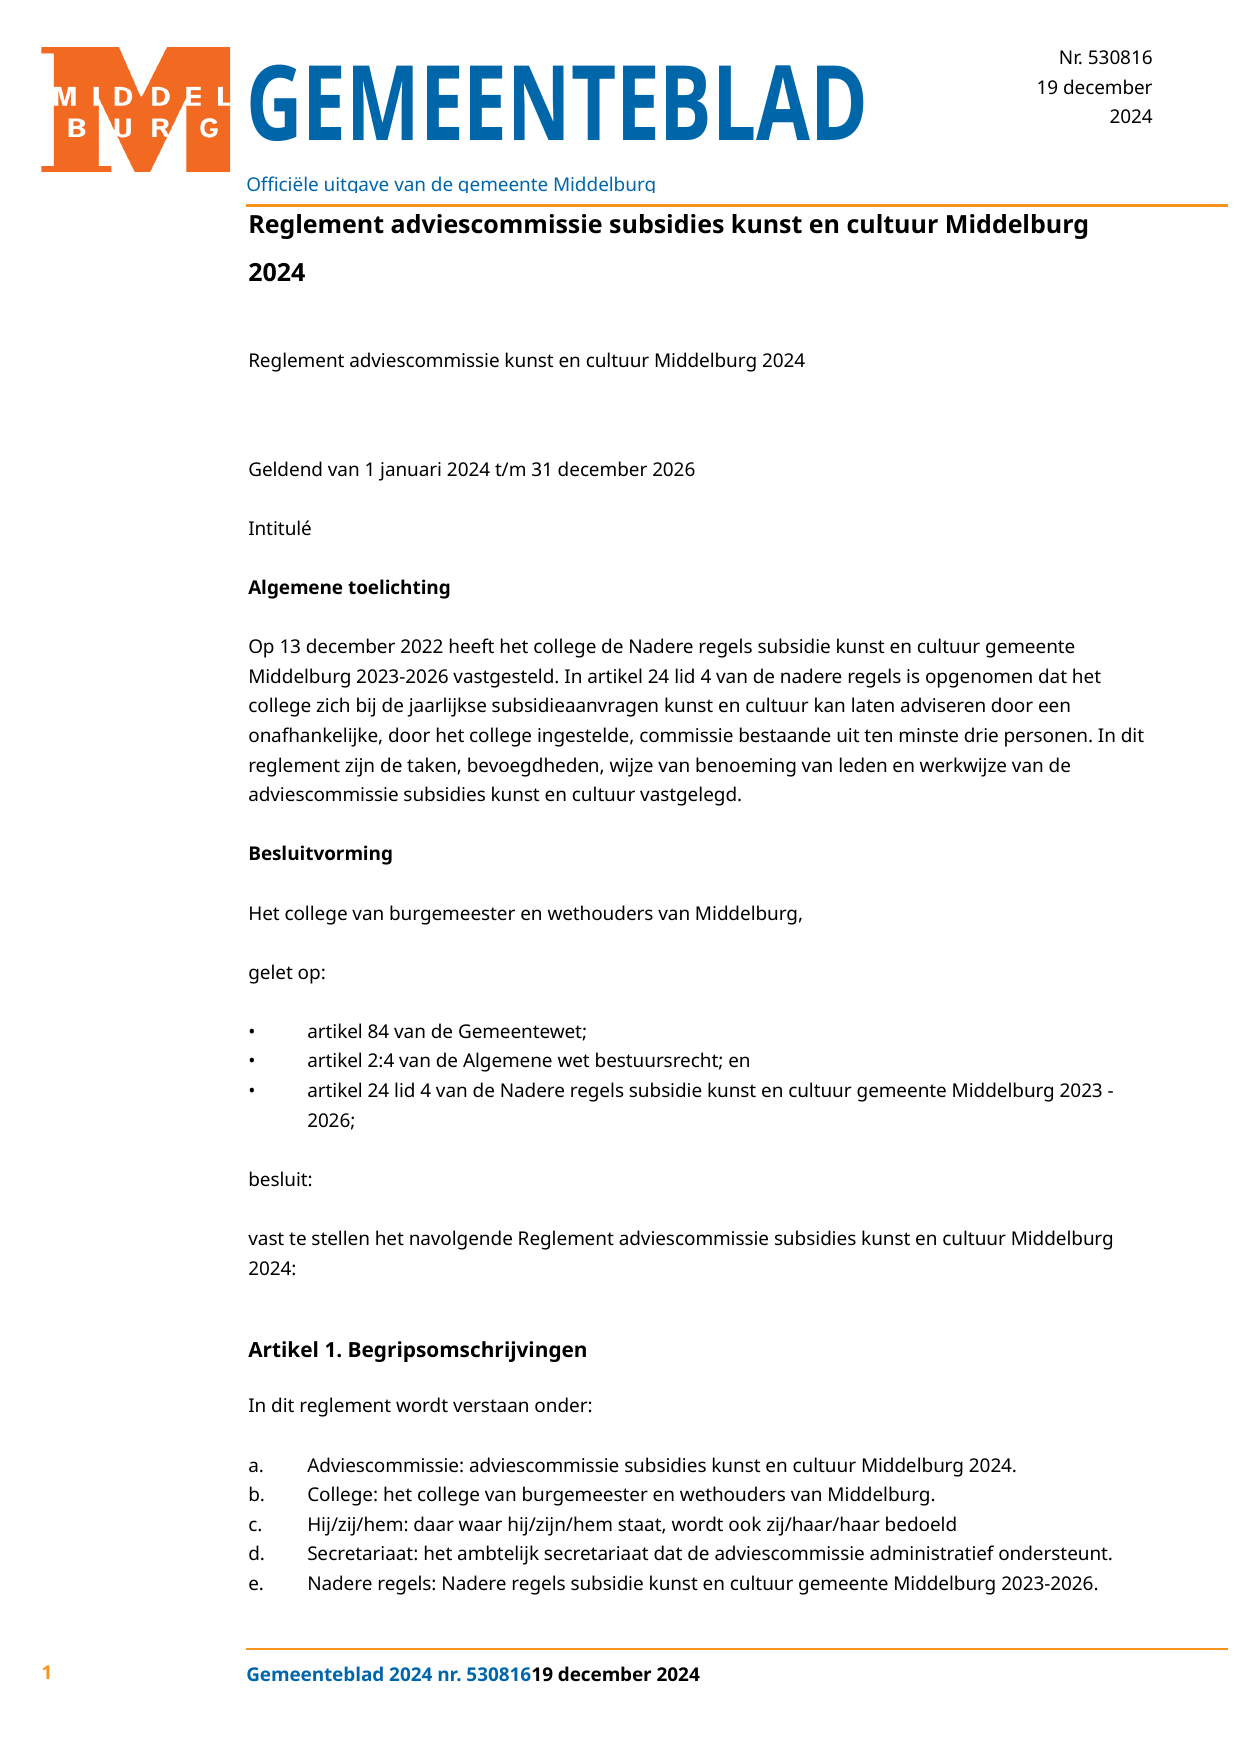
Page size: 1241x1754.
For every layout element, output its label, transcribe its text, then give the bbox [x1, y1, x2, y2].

list artikel 84 van de Gemeentewet; [248, 1018, 1152, 1044]
text Reglement adviescommissie kunst en cultuur Middelburg 2024 [248, 347, 1152, 373]
text Het college van burgemeester en wethouders van Middelburg, [248, 900, 1152, 925]
list College: het college van burgemeester en wethouders van Middelburg. [248, 1481, 1152, 1507]
text In dit reglement wordt verstaan onder: [248, 1393, 1152, 1418]
list artikel 2:4 van de Algemene wet bestuursrecht; en [248, 1048, 1152, 1073]
picture [41, 47, 231, 172]
list Adviescommissie: adviescommissie subsidies kunst en cultuur Middelburg 2024. [248, 1452, 1152, 1478]
text Reglement adviescommissie subsidies kunst en cultuur Middelburg 2024 [248, 207, 1152, 288]
text gelet op: [248, 959, 1152, 984]
list Nadere regels: Nadere regels subsidie kunst en cultuur gemeente Middelburg 2023-2026. [248, 1570, 1152, 1596]
text Geldend van 1 januari 2024 t/m 31 december 2026 [248, 456, 1152, 482]
text Besluitvorming [248, 841, 1152, 866]
text Op 13 december 2022 heeft het college de Nadere regels subsidie kunst en cultuur gemeente Middelburg 2023-2026 vastgesteld. In artikel 24 lid 4 van de nadere regels is opgenomen dat het college zich bij de jaarlijkse subsidieaanvragen kunst en cultuur kan laten adviseren door een onafhankelijke, door het college ingestelde, commissie bestaande uit ten minste drie personen. In dit reglement zijn de taken, bevoegdheden, wijze van benoeming van leden en werkwijze van de adviescommissie subsidies kunst en cultuur vastgelegd. [248, 633, 1152, 807]
list Hij/zij/hem: daar waar hij/zijn/hem staat, wordt ook zij/haar/haar bedoeld [248, 1511, 1152, 1537]
text Algemene toelichting [248, 574, 1152, 600]
list artikel 24 lid 4 van de Nadere regels subsidie kunst en cultuur gemeente Middelburg 2023 - 2026; [248, 1077, 1152, 1132]
list Secretariaat: het ambtelijk secretariaat dat de adviescommissie administratief ondersteunt. [248, 1541, 1152, 1566]
text Artikel 1. Begripsomschrijvingen [248, 1335, 1152, 1363]
text vast te stellen het navolgende Reglement adviescommissie subsidies kunst en cultuur Middelburg 2024: [248, 1225, 1152, 1280]
text besluit: [248, 1166, 1152, 1192]
text Intitulé [248, 515, 1152, 541]
